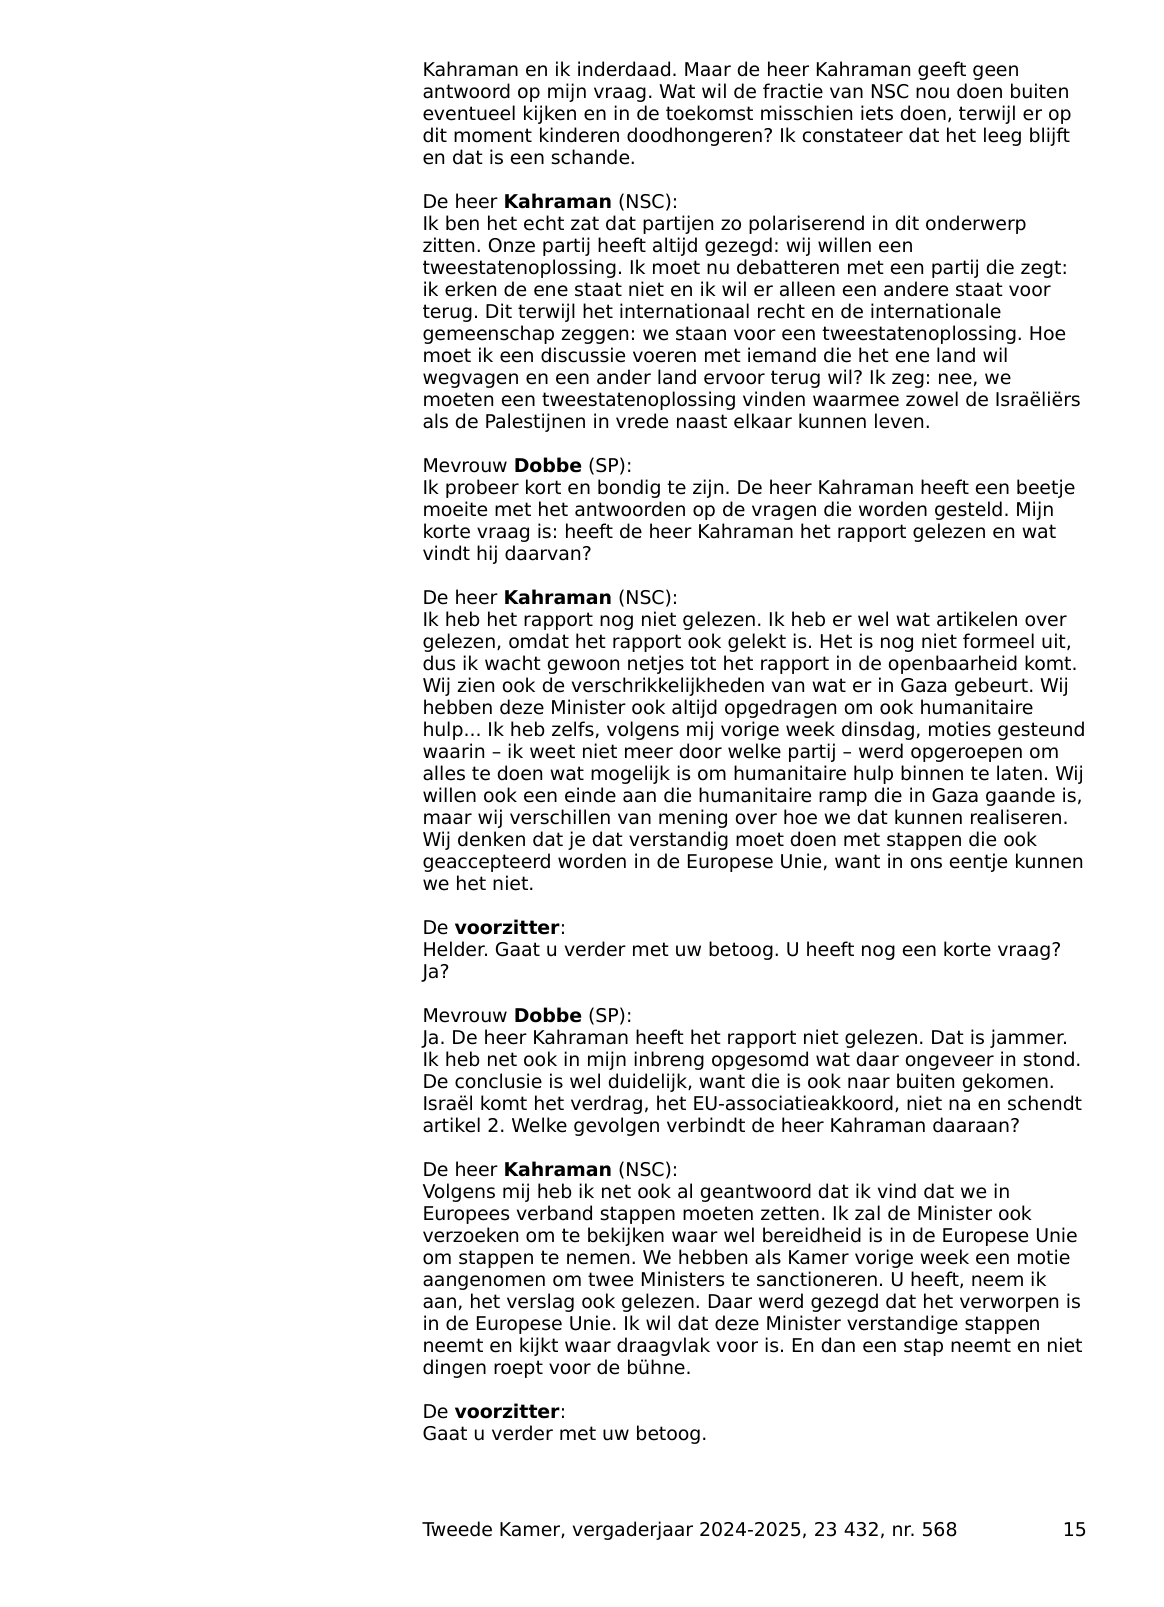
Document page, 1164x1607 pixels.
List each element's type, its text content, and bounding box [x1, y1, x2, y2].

text Mevrouw Dobbe (SP): [422, 1005, 1087, 1027]
text De voorzitter: [422, 1401, 1087, 1423]
text Ik probeer kort en bondig te zijn. De heer Kahraman heeft een beetje moeite met het antwoorden op de vragen die worden gesteld. Mijn korte vraag is: heeft de heer Kahraman het rapport gelezen en wat vindt hij daarvan? [422, 477, 1087, 565]
text Helder. Gaat u verder met uw betoog. U heeft nog een korte vraag? Ja? [422, 939, 1087, 983]
text Wij zien ook de verschrikkelijkheden van wat er in Gaza gebeurt. Wij hebben deze Minister ook altijd opgedragen om ook humanitaire hulp... Ik heb zelfs, volgens mij vorige week dinsdag, moties gesteund waarin – ik weet niet meer door welke partij – werd opgeroepen om alles te doen wat mogelijk is om humanitaire hulp binnen te laten. Wij willen ook een einde aan die humanitaire ramp die in Gaza gaande is, maar wij verschillen van mening over hoe we dat kunnen realiseren. Wij denken dat je dat verstandig moet doen met stappen die ook geaccepteerd worden in de Europese Unie, want in ons eentje kunnen we het niet. [422, 675, 1087, 895]
text De heer Kahraman (NSC): [422, 1159, 1087, 1181]
text Gaat u verder met uw betoog. [422, 1423, 1087, 1445]
text Ik heb het rapport nog niet gelezen. Ik heb er wel wat artikelen over gelezen, omdat het rapport ook gelekt is. Het is nog niet formeel uit, dus ik wacht gewoon netjes tot het rapport in de openbaarheid komt. [422, 609, 1087, 675]
text De heer Kahraman (NSC): [422, 587, 1087, 609]
text Volgens mij heb ik net ook al geantwoord dat ik vind dat we in Europees verband stappen moeten zetten. Ik zal de Minister ook verzoeken om te bekijken waar wel bereidheid is in de Europese Unie om stappen te nemen. We hebben als Kamer vorige week een motie aangenomen om twee Ministers te sanctioneren. U heeft, neem ik aan, het verslag ook gelezen. Daar werd gezegd dat het verworpen is in de Europese Unie. Ik wil dat deze Minister verstandige stappen neemt en kijkt waar draagvlak voor is. En dan een stap neemt en niet dingen roept voor de bühne. [422, 1181, 1087, 1379]
text Ja. De heer Kahraman heeft het rapport niet gelezen. Dat is jammer. Ik heb net ook in mijn inbreng opgesomd wat daar ongeveer in stond. De conclusie is wel duidelijk, want die is ook naar buiten gekomen. Israël komt het verdrag, het EU-associatieakkoord, niet na en schendt artikel 2. Welke gevolgen verbindt de heer Kahraman daaraan? [422, 1027, 1087, 1137]
text De heer Kahraman (NSC): [422, 191, 1087, 213]
text De voorzitter: [422, 917, 1087, 939]
text Ik ben het echt zat dat partijen zo polariserend in dit onderwerp zitten. Onze partij heeft altijd gezegd: wij willen een tweestatenoplossing. Ik moet nu debatteren met een partij die zegt: ik erken de ene staat niet en ik wil er alleen een andere staat voor terug. Dit terwijl het internationaal recht en de internationale gemeenschap zeggen: we staan voor een tweestatenoplossing. Hoe moet ik een discussie voeren met iemand die het ene land wil wegvagen en een ander land ervoor terug wil? Ik zeg: nee, we moeten een tweestatenoplossing vinden waarmee zowel de Israëliërs als de Palestijnen in vrede naast elkaar kunnen leven. [422, 213, 1087, 433]
text Mevrouw Dobbe (SP): [422, 455, 1087, 477]
text Kahraman en ik inderdaad. Maar de heer Kahraman geeft geen antwoord op mijn vraag. Wat wil de fractie van NSC nou doen buiten eventueel kijken en in de toekomst misschien iets doen, terwijl er op dit moment kinderen doodhongeren? Ik constateer dat het leeg blijft en dat is een schande. [422, 59, 1087, 169]
